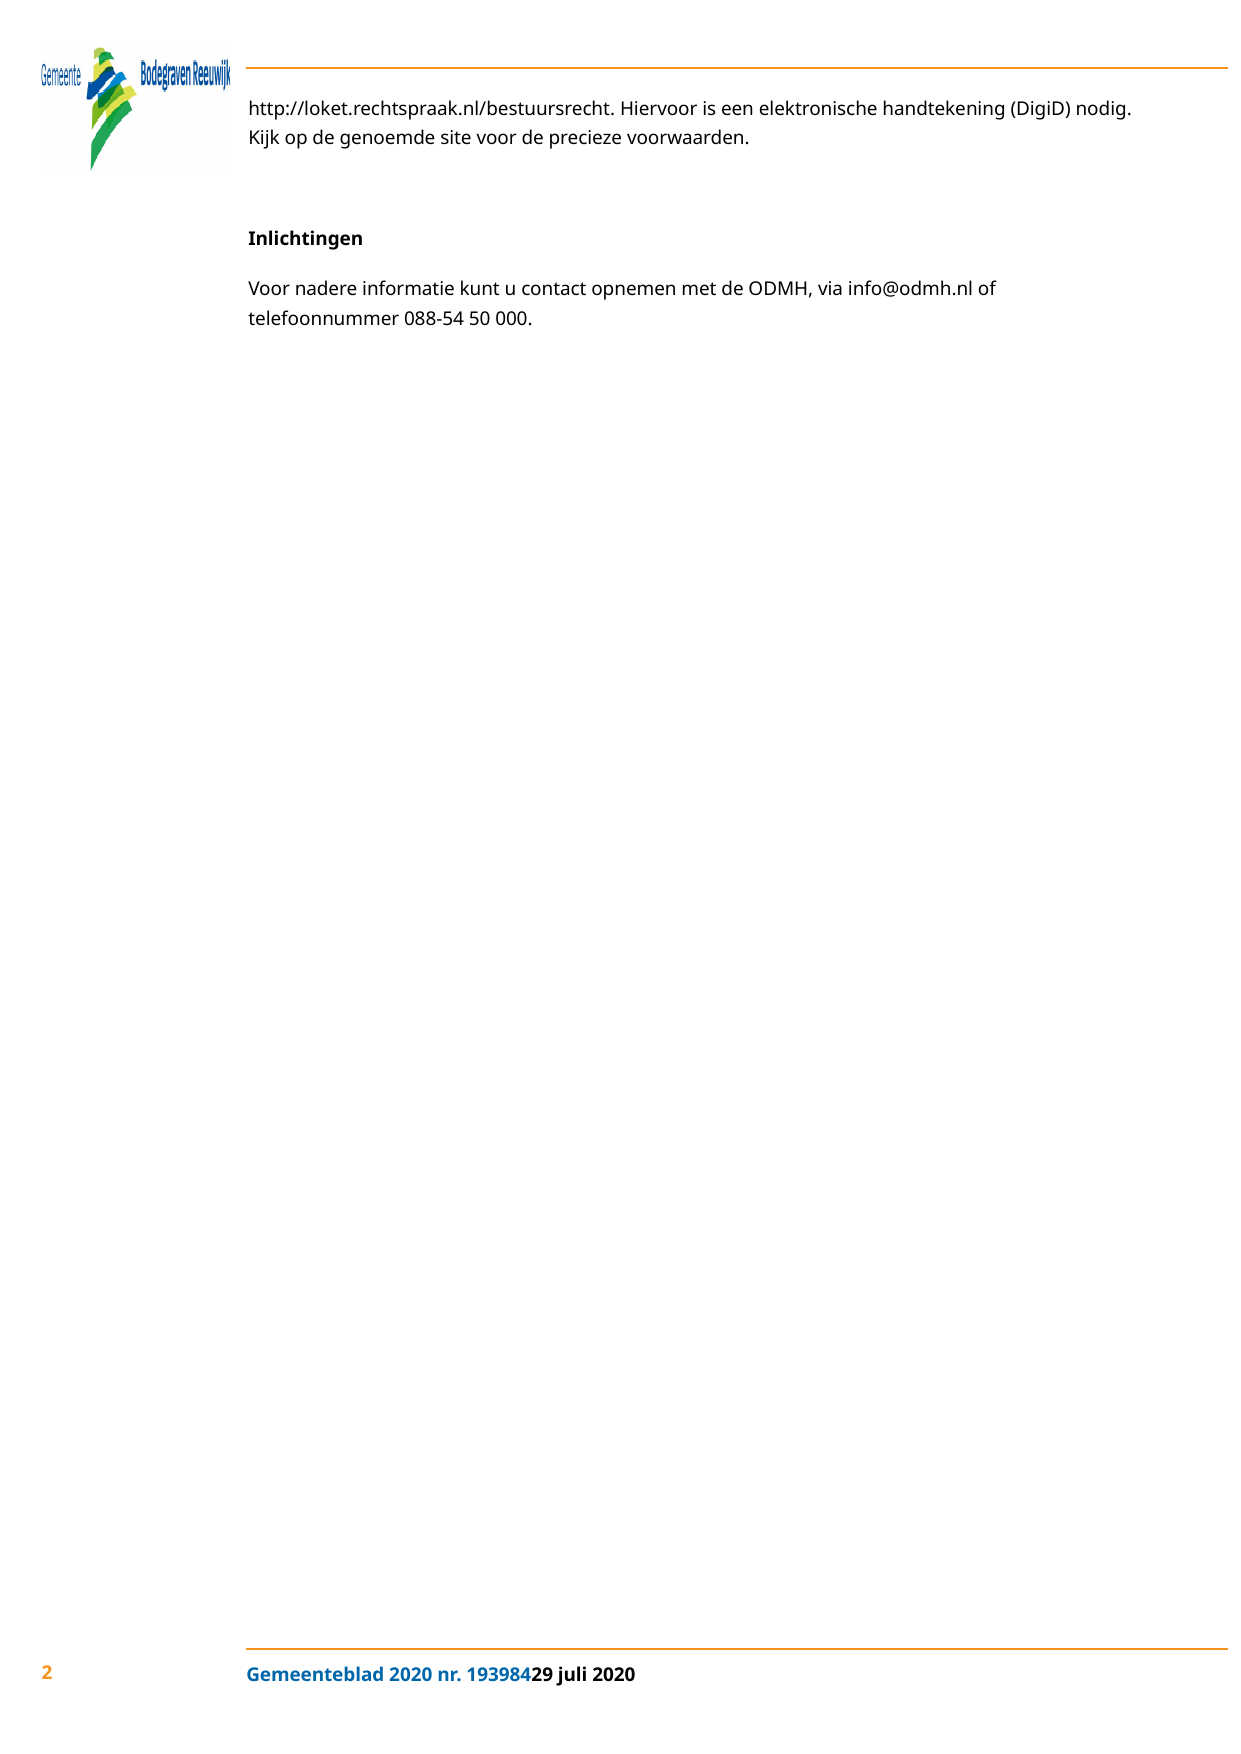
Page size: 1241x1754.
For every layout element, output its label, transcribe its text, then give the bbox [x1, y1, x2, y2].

picture [41, 47, 231, 172]
text Voor nadere informatie kunt u contact opnemen met de ODMH, via info@odmh.nl of telefoonnummer 088-54 50 000. [248, 276, 1152, 331]
text Inlichtingen [248, 225, 1152, 251]
text http://loket.rechtspraak.nl/bestuursrecht. Hiervoor is een elektronische handtekening (DigiD) nodig. Kijk op de genoemde site voor de precieze voorwaarden. [248, 95, 1152, 150]
